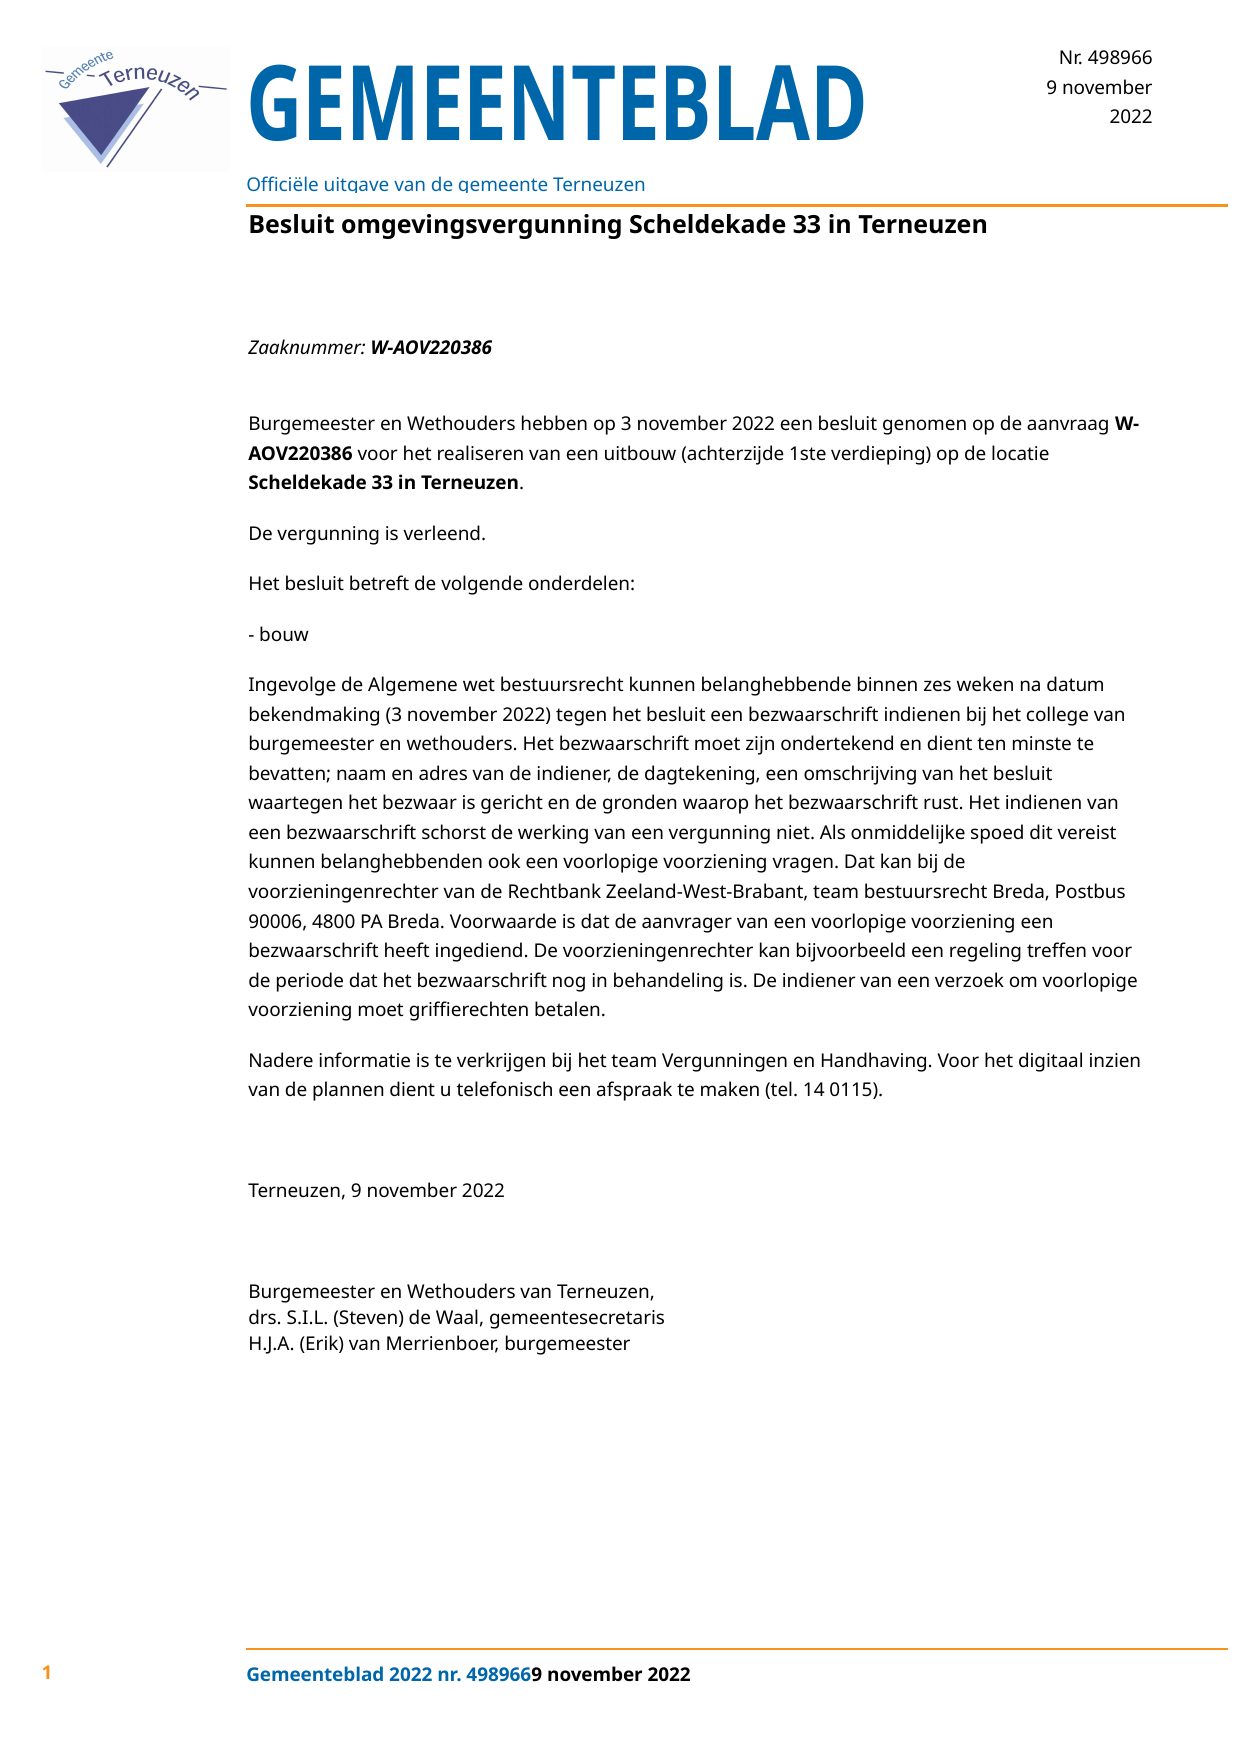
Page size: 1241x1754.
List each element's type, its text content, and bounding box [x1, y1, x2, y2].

text De vergunning is verleend. [248, 520, 1152, 546]
table_cell drs. S.I.L. (Steven) de Waal, gemeentesecretaris [248, 1304, 714, 1330]
table_cell [714, 1304, 1152, 1330]
table_cell [248, 1356, 714, 1381]
text - bouw [248, 621, 1152, 647]
table_cell H.J.A. (Erik) van Merrienboer, burgemeester [248, 1330, 1152, 1356]
text Burgemeester en Wethouders hebben op 3 november 2022 een besluit genomen op de aanvraag W-AOV220386 voor het realiseren van een uitbouw (achterzijde 1ste verdieping) op de locatie Scheldekade 33 in Terneuzen. [248, 410, 1152, 495]
table_header Burgemeester en Wethouders van Terneuzen, [248, 1279, 1152, 1304]
text Besluit omgevingsvergunning Scheldekade 33 in Terneuzen [248, 207, 1152, 241]
text Het besluit betreft de volgende onderdelen: [248, 570, 1152, 596]
table_cell [714, 1356, 1152, 1381]
text Ingevolge de Algemene wet bestuursrecht kunnen belanghebbende binnen zes weken na datum bekendmaking (3 november 2022) tegen het besluit een bezwaarschrift indienen bij het college van burgemeester en wethouders. Het bezwaarschrift moet zijn ondertekend en dient ten minste te bevatten; naam en adres van de indiener, de dagtekening, een omschrijving van het besluit waartegen het bezwaar is gericht en de gronden waarop het bezwaarschrift rust. Het indienen van een bezwaarschrift schorst de werking van een vergunning niet. Als onmiddelijke spoed dit vereist kunnen belanghebbenden ook een voorlopige voorziening vragen. Dat kan bij de voorzieningenrechter van de Rechtbank Zeeland-West-Brabant, team bestuursrecht Breda, Postbus 90006, 4800 PA Breda. Voorwaarde is dat de aanvrager van een voorlopige voorziening een bezwaarschrift heeft ingediend. De voorzieningenrechter kan bijvoorbeeld een regeling treffen voor de periode dat het bezwaarschrift nog in behandeling is. De indiener van een verzoek om voorlopige voorziening moet griffierechten betalen. [248, 671, 1152, 1022]
text Terneuzen, 9 november 2022 [248, 1177, 1152, 1203]
picture [41, 47, 231, 172]
text Zaaknummer: W-AOV220386 [248, 334, 1152, 360]
text Nadere informatie is te verkrijgen bij het team Vergunningen en Handhaving. Voor het digitaal inzien van de plannen dient u telefonisch een afspraak te maken (tel. 14 0115). [248, 1047, 1152, 1102]
